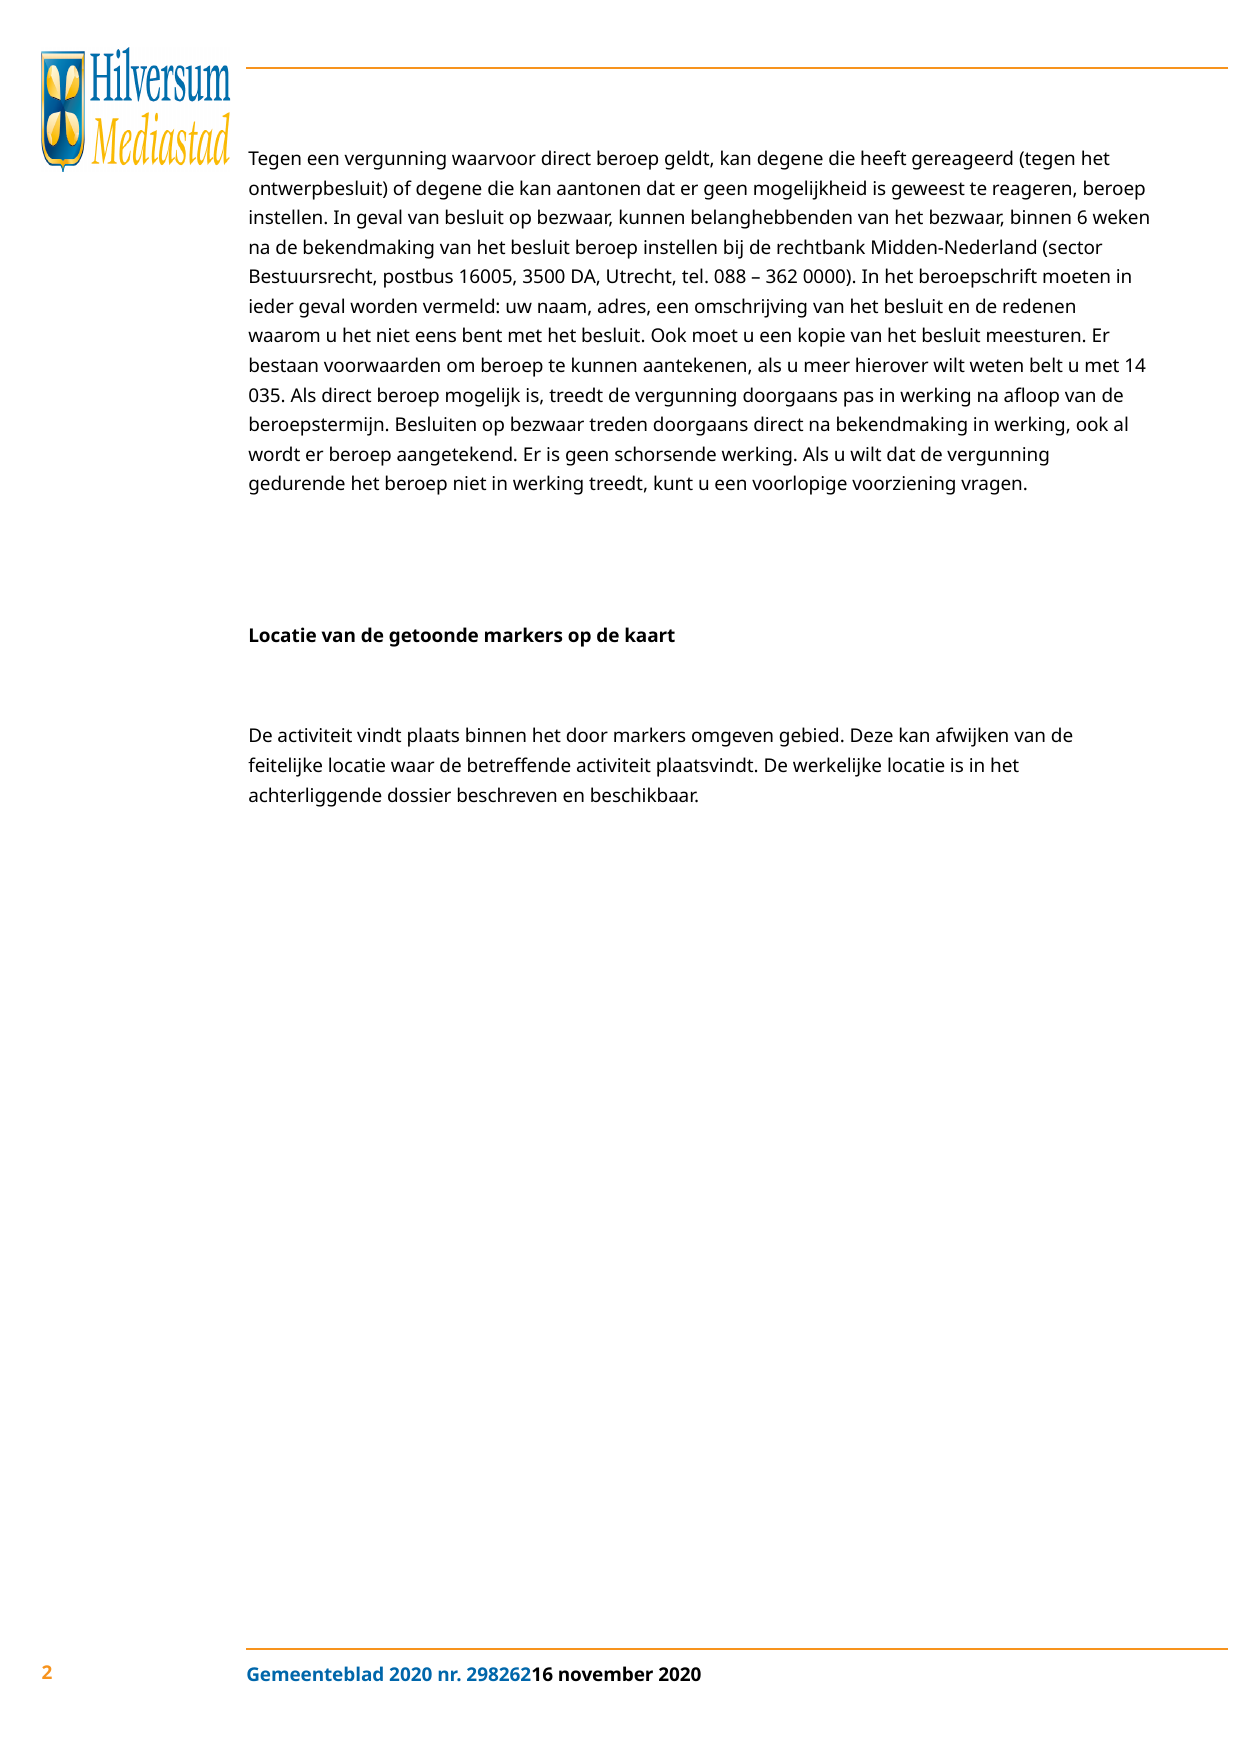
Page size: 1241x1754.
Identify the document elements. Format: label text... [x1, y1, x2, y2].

picture [41, 47, 231, 172]
text Locatie van de getoonde markers op de kaart [248, 622, 1152, 648]
text De activiteit vindt plaats binnen het door markers omgeven gebied. Deze kan afwijken van de feitelijke locatie waar de betreffende activiteit plaatsvindt. De werkelijke locatie is in het achterliggende dossier beschreven en beschikbaar. [248, 723, 1152, 808]
text Tegen een vergunning waarvoor direct beroep geldt, kan degene die heeft gereageerd (tegen het ontwerpbesluit) of degene die kan aantonen dat er geen mogelijkheid is geweest te reageren, beroep instellen. In geval van besluit op bezwaar, kunnen belanghebbenden van het bezwaar, binnen 6 weken na de bekendmaking van het besluit beroep instellen bij de rechtbank Midden-Nederland (sector Bestuursrecht, postbus 16005, 3500 DA, Utrecht, tel. 088 – 362 0000). In het beroepschrift moeten in ieder geval worden vermeld: uw naam, adres, een omschrijving van het besluit en de redenen waarom u het niet eens bent met het besluit. Ook moet u een kopie van het besluit meesturen. Er bestaan voorwaarden om beroep te kunnen aantekenen, als u meer hierover wilt weten belt u met 14 035. Als direct beroep mogelijk is, treedt de vergunning doorgaans pas in werking na afloop van de beroepstermijn. Besluiten op bezwaar treden doorgaans direct na bekendmaking in werking, ook al wordt er beroep aangetekend. Er is geen schorsende werking. Als u wilt dat de vergunning gedurende het beroep niet in werking treedt, kunt u een voorlopige voorziening vragen. [248, 145, 1152, 496]
